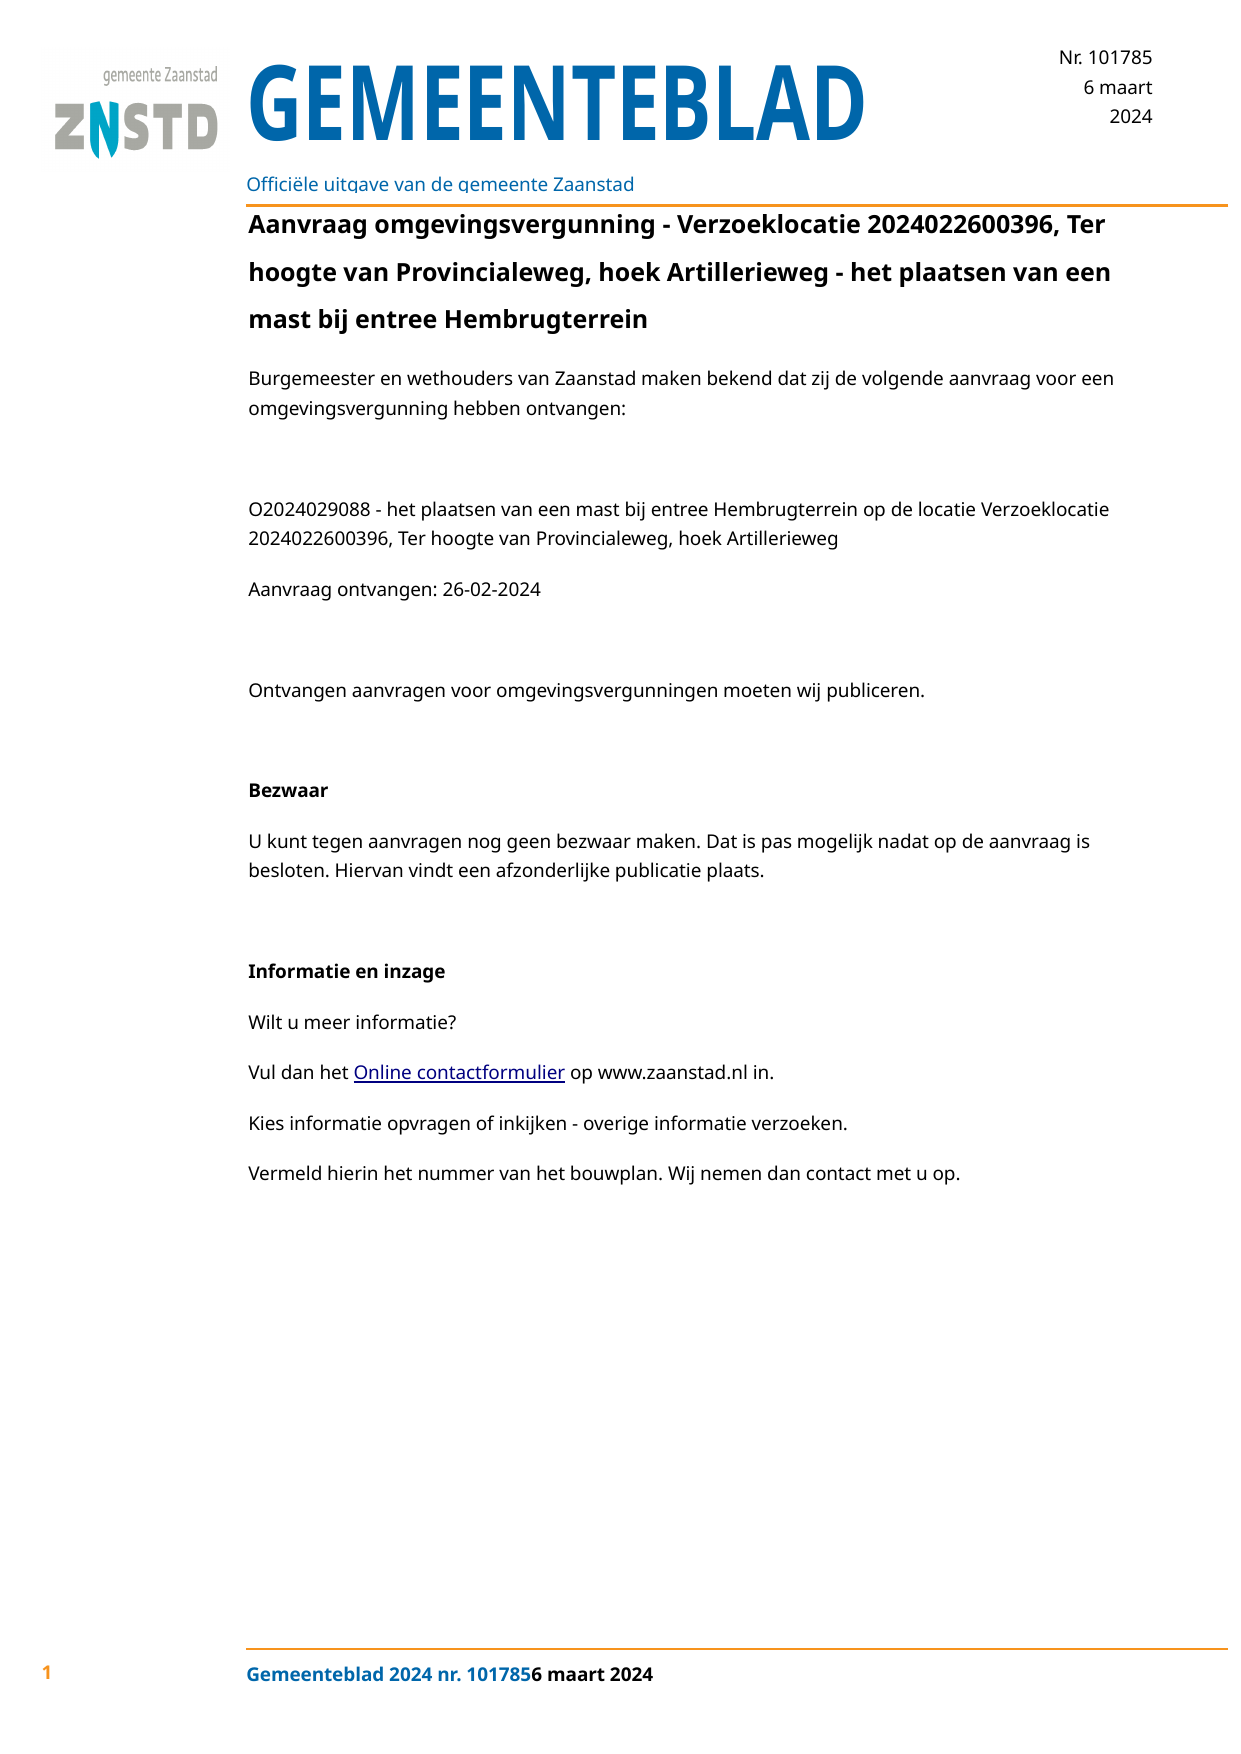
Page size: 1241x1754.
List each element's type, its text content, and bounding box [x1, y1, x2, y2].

picture [41, 47, 231, 172]
text Vermeld hierin het nummer van het bouwplan. Wij nemen dan contact met u op. [248, 1160, 1152, 1186]
text Kies informatie opvragen of inkijken - overige informatie verzoeken. [248, 1110, 1152, 1135]
text Informatie en inzage [248, 958, 1152, 984]
text U kunt tegen aanvragen nog geen bezwaar maken. Dat is pas mogelijk nadat op de aanvraag is besloten. Hiervan vindt een afzonderlijke publicatie plaats. [248, 828, 1152, 883]
text Bezwaar [248, 778, 1152, 803]
text Aanvraag ontvangen: 26-02-2024 [248, 576, 1152, 602]
text Vul dan het Online contactformulier op www.zaanstad.nl in. [248, 1059, 1152, 1085]
text Aanvraag omgevingsvergunning - Verzoeklocatie 2024022600396, Ter hoogte van Provincialeweg, hoek Artillerieweg - het plaatsen van een mast bij entree Hembrugterrein [248, 207, 1152, 336]
text Wilt u meer informatie? [248, 1009, 1152, 1034]
text Burgemeester en wethouders van Zaanstad maken bekend dat zij de volgende aanvraag voor een omgevingsvergunning hebben ontvangen: [248, 366, 1152, 421]
text Ontvangen aanvragen voor omgevingsvergunningen moeten wij publiceren. [248, 677, 1152, 702]
text O2024029088 - het plaatsen van een mast bij entree Hembrugterrein op de locatie Verzoeklocatie 2024022600396, Ter hoogte van Provincialeweg, hoek Artillerieweg [248, 496, 1152, 551]
